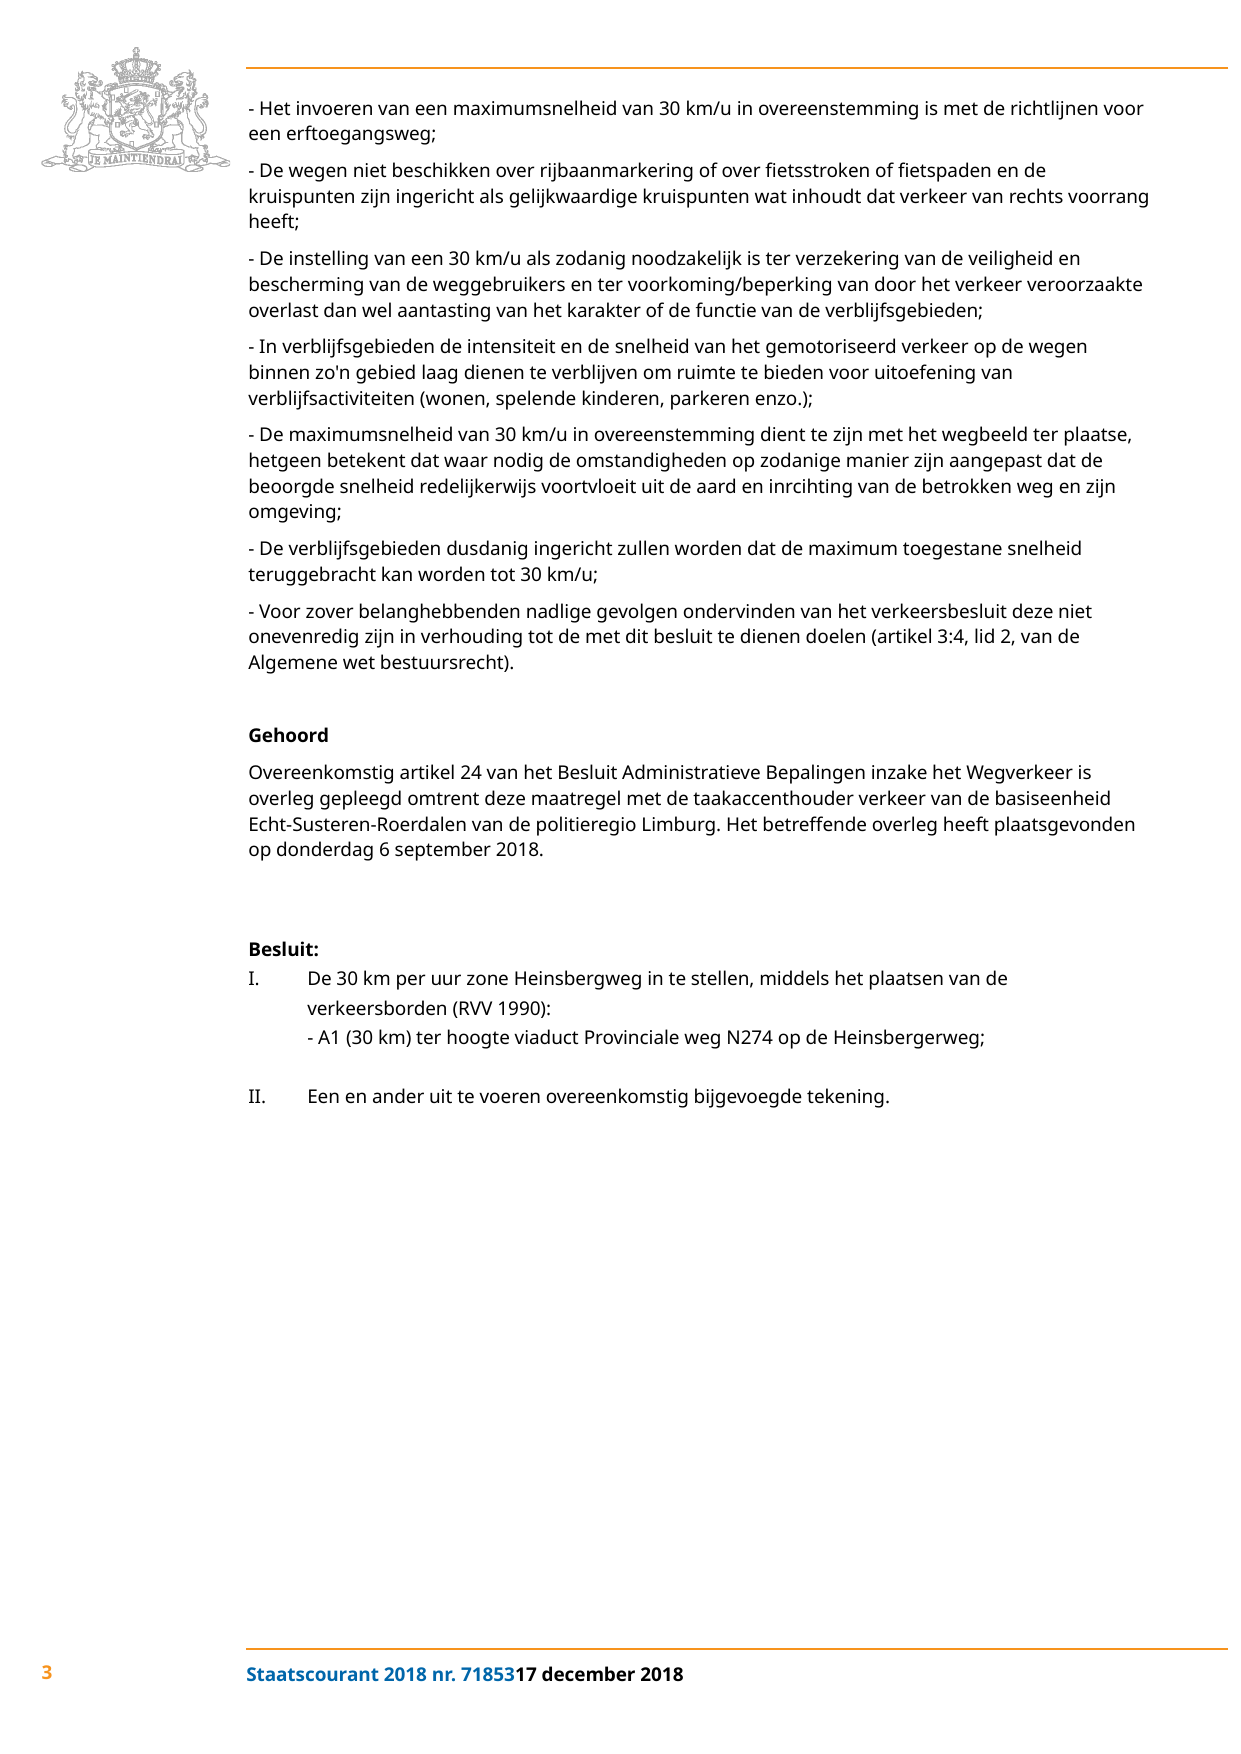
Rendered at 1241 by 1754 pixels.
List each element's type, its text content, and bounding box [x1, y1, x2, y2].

text - De wegen niet beschikken over rijbaanmarkering of over fietsstroken of fietspaden en de kruispunten zijn ingericht als gelijkwaardige kruispunten wat inhoudt dat verkeer van rechts voorrang heeft; [248, 157, 1152, 234]
list De 30 km per uur zone Heinsbergweg in te stellen, middels het plaatsen van de verkeersborden (RVV 1990): [248, 965, 1152, 1021]
text - Voor zover belanghebbenden nadlige gevolgen ondervinden van het verkeersbesluit deze niet onevenredig zijn in verhouding tot de met dit besluit te dienen doelen (artikel 3:4, lid 2, van de Algemene wet bestuursrecht). [248, 598, 1152, 675]
text - De maximumsnelheid van 30 km/u in overeenstemming dient te zijn met het wegbeeld ter plaatse, hetgeen betekent dat waar nodig de omstandigheden op zodanige manier zijn aangepast dat de beoorgde snelheid redelijkerwijs voortvloeit uit de aard en inrcihting van de betrokken weg en zijn omgeving; [248, 422, 1152, 524]
text - De instelling van een 30 km/u als zodanig noodzakelijk is ter verzekering van de veiligheid en bescherming van de weggebruikers en ter voorkoming/beperking van door het verkeer veroorzaakte overlast dan wel aantasting van het karakter of de functie van de verblijfsgebieden; [248, 245, 1152, 322]
list Een en ander uit te voeren overeenkomstig bijgevoegde tekening. [248, 1084, 1152, 1109]
text - Het invoeren van een maximumsnelheid van 30 km/u in overeenstemming is met de richtlijnen voor een erftoegangsweg; [248, 95, 1152, 146]
picture [41, 47, 231, 172]
list - A1 (30 km) ter hoogte viaduct Provinciale weg N274 op de Heinsbergerweg; [248, 1024, 1152, 1050]
text - De verblijfsgebieden dusdanig ingericht zullen worden dat de maximum toegestane snelheid teruggebracht kan worden tot 30 km/u; [248, 535, 1152, 587]
text Besluit: [248, 936, 1152, 962]
text Gehoord [248, 723, 1152, 748]
text Overeenkomstig artikel 24 van het Besluit Administratieve Bepalingen inzake het Wegverkeer is overleg gepleegd omtrent deze maatregel met de taakaccenthouder verkeer van de basiseenheid Echt-Susteren-Roerdalen van de politieregio Limburg. Het betreffende overleg heeft plaatsgevonden op donderdag 6 september 2018. [248, 759, 1152, 862]
text - In verblijfsgebieden de intensiteit en de snelheid van het gemotoriseerd verkeer op de wegen binnen zo'n gebied laag dienen te verblijven om ruimte te bieden voor uitoefening van verblijfsactiviteiten (wonen, spelende kinderen, parkeren enzo.); [248, 333, 1152, 411]
